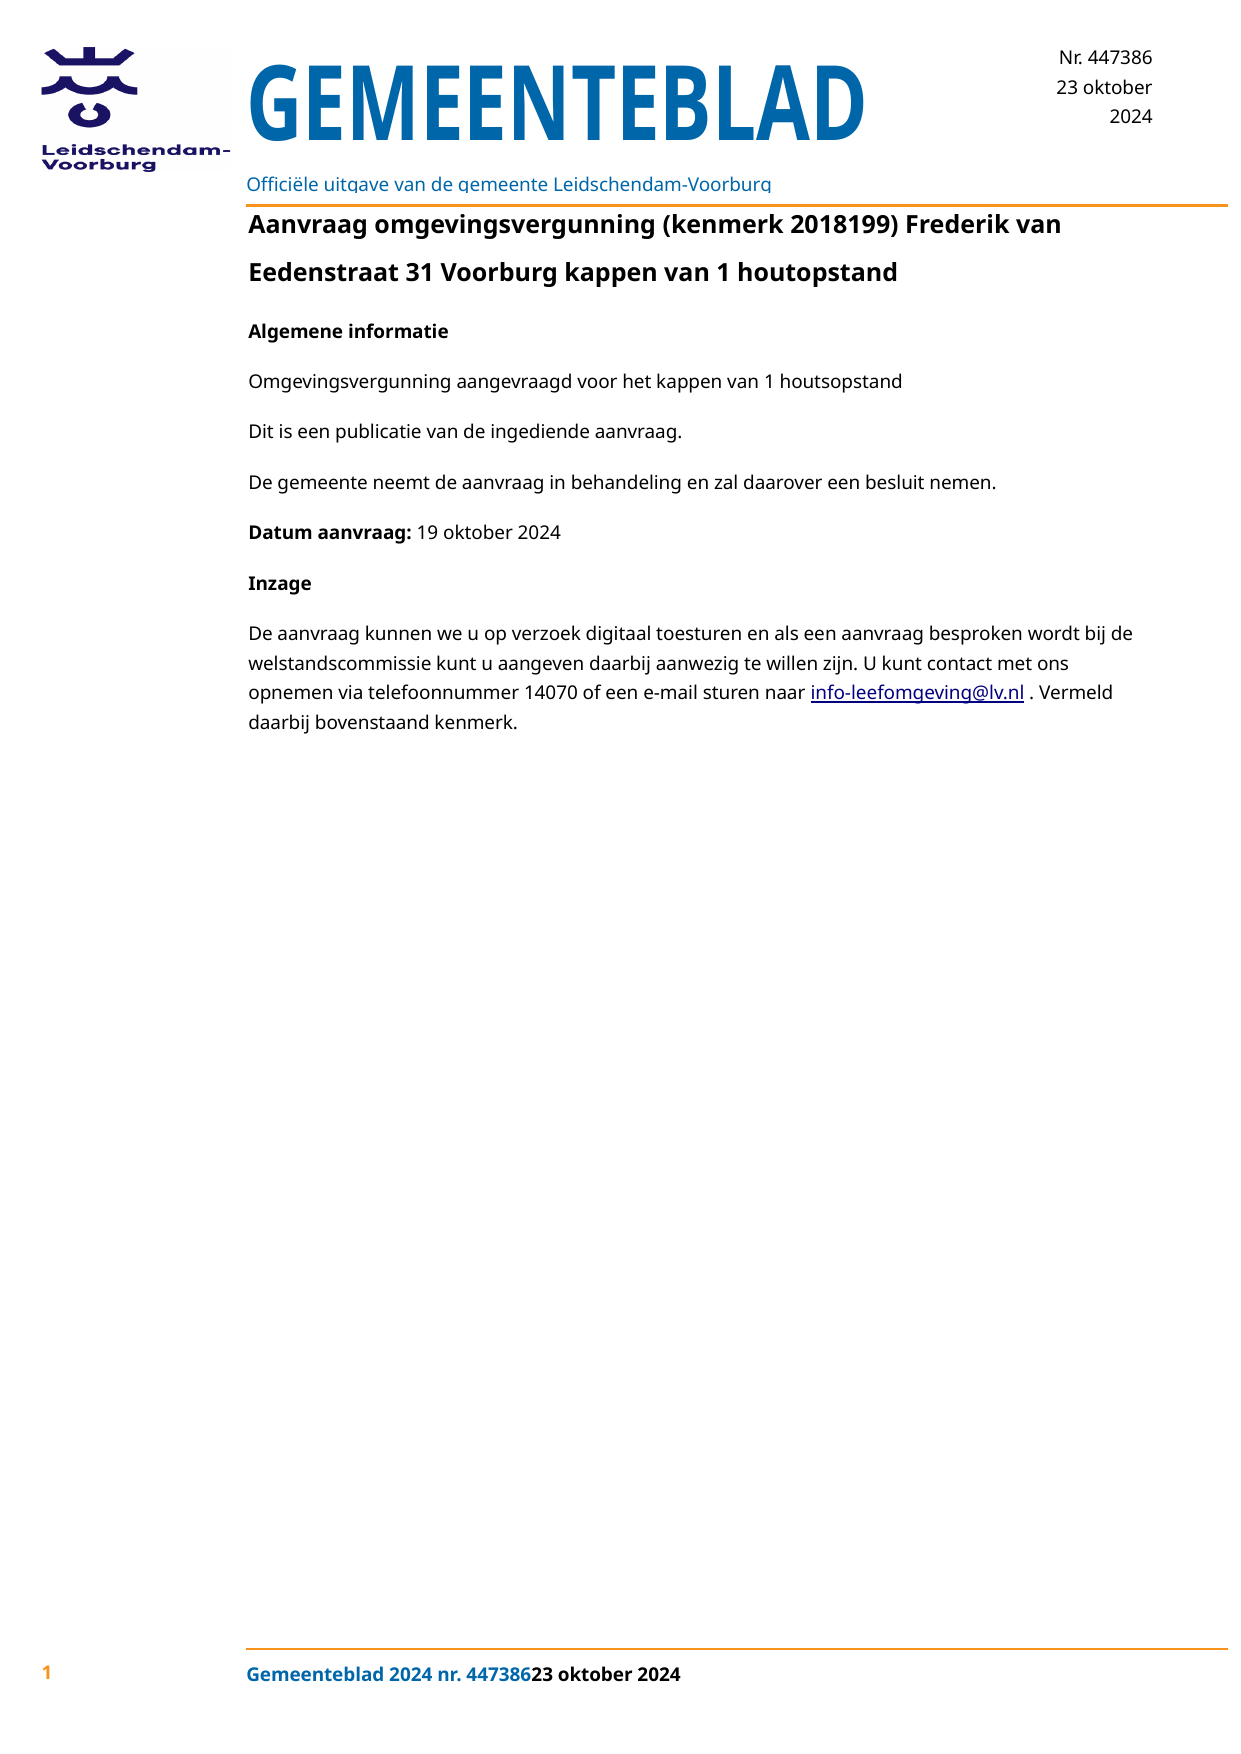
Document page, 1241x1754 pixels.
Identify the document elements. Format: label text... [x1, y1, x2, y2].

text Algemene informatie [248, 318, 1152, 344]
text Dit is een publicatie van de ingediende aanvraag. [248, 419, 1152, 444]
text De aanvraag kunnen we u op verzoek digitaal toesturen en als een aanvraag besproken wordt bij de welstandscommissie kunt u aangeven daarbij aanwezig te willen zijn. U kunt contact met ons opnemen via telefoonnummer 14070 of een e-mail sturen naar info-leefomgeving@lv.nl . Vermeld daarbij bovenstaand kenmerk. [248, 620, 1152, 735]
picture [41, 47, 231, 172]
text Inzage [248, 570, 1152, 596]
text Aanvraag omgevingsvergunning (kenmerk 2018199) Frederik van Eedenstraat 31 Voorburg kappen van 1 houtopstand [248, 207, 1152, 288]
text De gemeente neemt de aanvraag in behandeling en zal daarover een besluit nemen. [248, 469, 1152, 495]
text Datum aanvraag: 19 oktober 2024 [248, 519, 1152, 545]
text Omgevingsvergunning aangevraagd voor het kappen van 1 houtsopstand [248, 368, 1152, 394]
